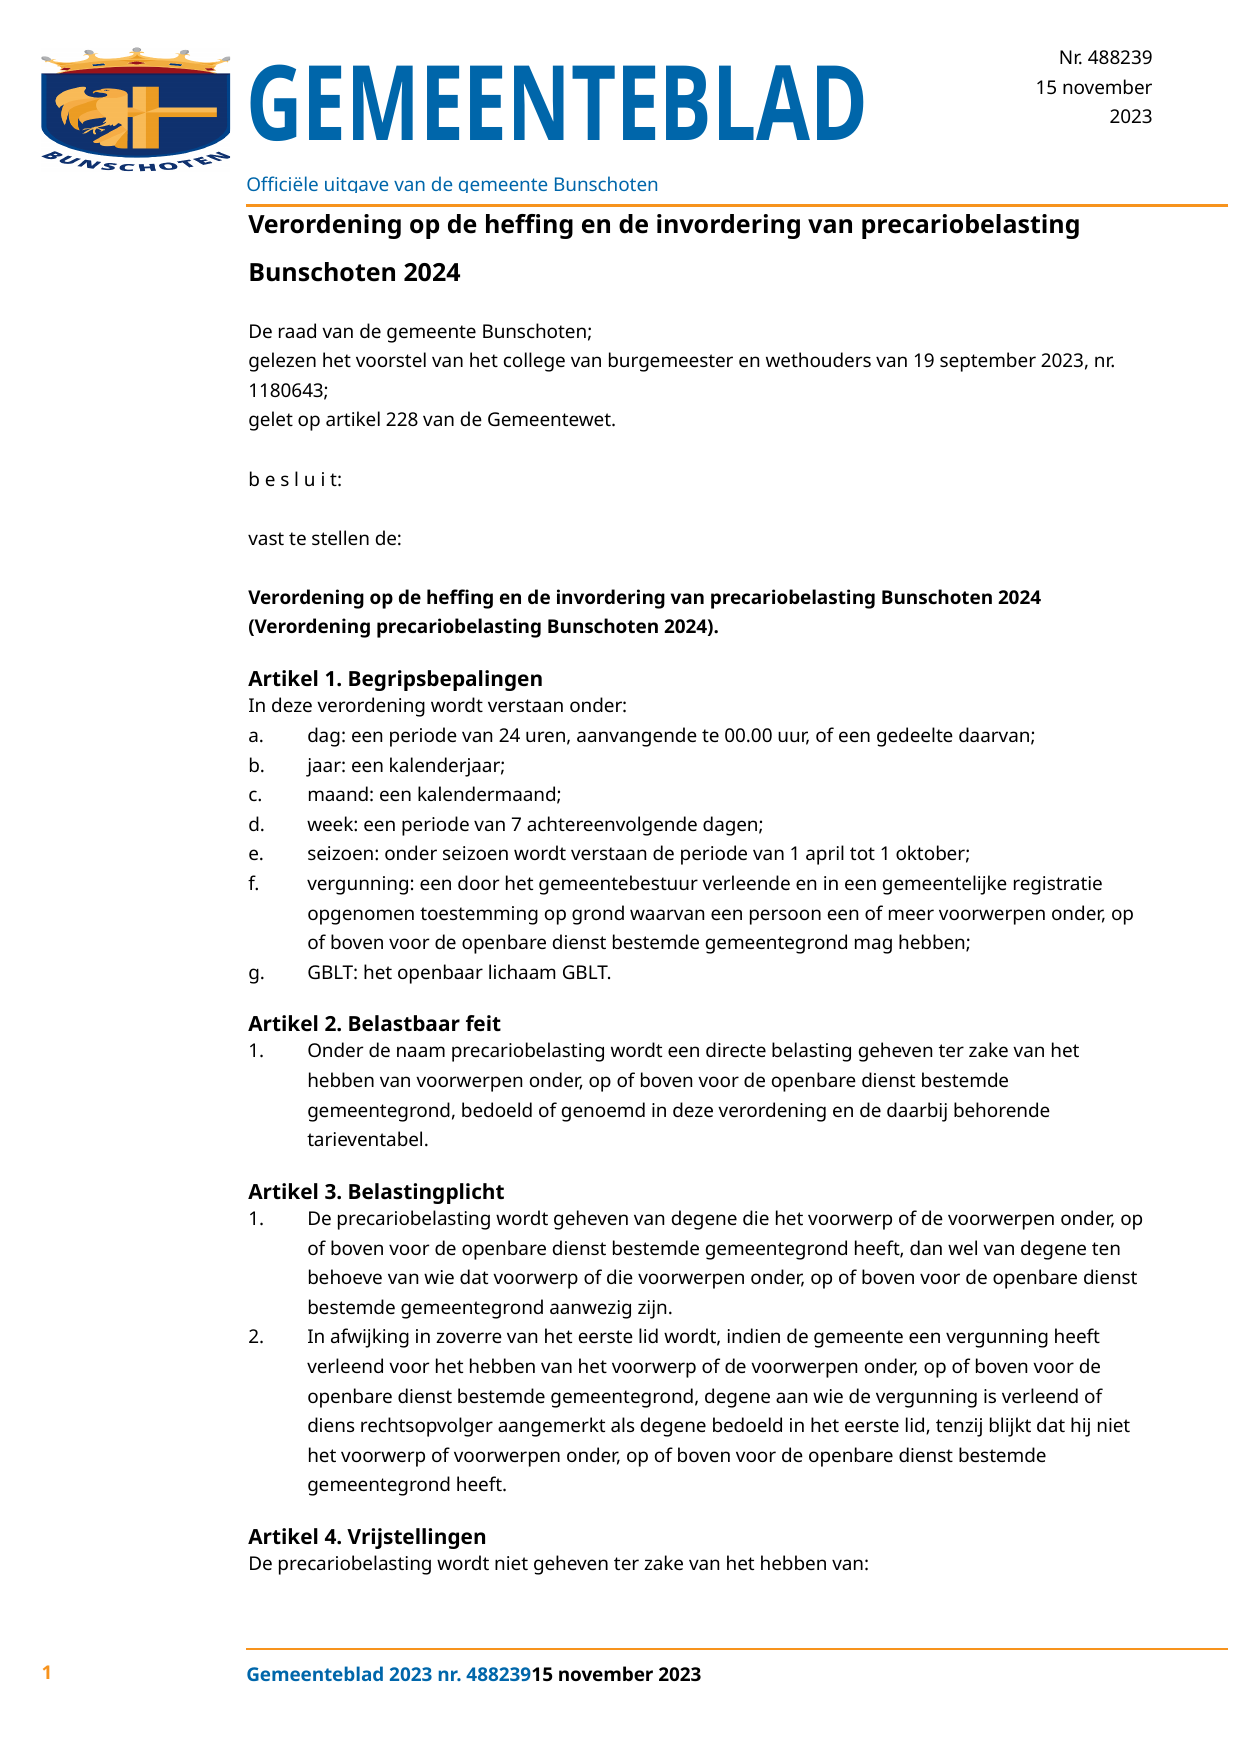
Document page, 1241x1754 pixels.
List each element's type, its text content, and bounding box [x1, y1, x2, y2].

list jaar: een kalenderjaar; [248, 752, 1152, 777]
text gelet op artikel 228 van de Gemeentewet. [248, 407, 1152, 432]
list In afwijking in zoverre van het eerste lid wordt, indien de gemeente een vergunning heeft verleend voor het hebben van het voorwerp of de voorwerpen onder, op of boven voor de openbare dienst bestemde gemeentegrond, degene aan wie de vergunning is verleend of diens rechtsopvolger aangemerkt als degene bedoeld in het eerste lid, tenzij blijkt dat hij niet het voorwerp of voorwerpen onder, op of boven voor de openbare dienst bestemde gemeentegrond heeft. [248, 1324, 1152, 1497]
text De precariobelasting wordt niet geheven ter zake van het hebben van: [248, 1550, 1152, 1576]
text Verordening op de heffing en de invordering van precariobelasting Bunschoten 2024 [248, 207, 1152, 288]
text De raad van de gemeente Bunschoten; [248, 318, 1152, 344]
list Onder de naam precariobelasting wordt een directe belasting geheven ter zake van het hebben van voorwerpen onder, op of boven voor de openbare dienst bestemde gemeentegrond, bedoeld of genoemd in deze verordening en de daarbij behorende tarieventabel. [248, 1038, 1152, 1152]
list vergunning: een door het gemeentebestuur verleende en in een gemeentelijke registratie opgenomen toestemming op grond waarvan een persoon een of meer voorwerpen onder, op of boven voor de openbare dienst bestemde gemeentegrond mag hebben; [248, 870, 1152, 955]
text Artikel 2. Belastbaar feit [248, 1009, 1152, 1038]
picture [41, 47, 231, 172]
text Artikel 4. Vrijstellingen [248, 1522, 1152, 1550]
text Artikel 3. Belastingplicht [248, 1177, 1152, 1205]
text vast te stellen de: [248, 525, 1152, 551]
list GBLT: het openbaar lichaam GBLT. [248, 959, 1152, 984]
list seizoen: onder seizoen wordt verstaan de periode van 1 april tot 1 oktober; [248, 841, 1152, 866]
text Artikel 1. Begripsbepalingen [248, 664, 1152, 693]
text Verordening op de heffing en de invordering van precariobelasting Bunschoten 2024 (Verordening precariobelasting Bunschoten 2024). [248, 584, 1152, 639]
text gelezen het voorstel van het college van burgemeester en wethouders van 19 september 2023, nr. 1180643; [248, 347, 1152, 403]
list De precariobelasting wordt geheven van degene die het voorwerp of de voorwerpen onder, op of boven voor de openbare dienst bestemde gemeentegrond heeft, dan wel van degene ten behoeve van wie dat voorwerp of die voorwerpen onder, op of boven voor de openbare dienst bestemde gemeentegrond aanwezig zijn. [248, 1205, 1152, 1320]
list week: een periode van 7 achtereenvolgende dagen; [248, 811, 1152, 837]
text b e s l u i t: [248, 466, 1152, 492]
list dag: een periode van 24 uren, aanvangende te 00.00 uur, of een gedeelte daarvan; [248, 722, 1152, 748]
list maand: een kalendermaand; [248, 781, 1152, 807]
text In deze verordening wordt verstaan onder: [248, 693, 1152, 718]
